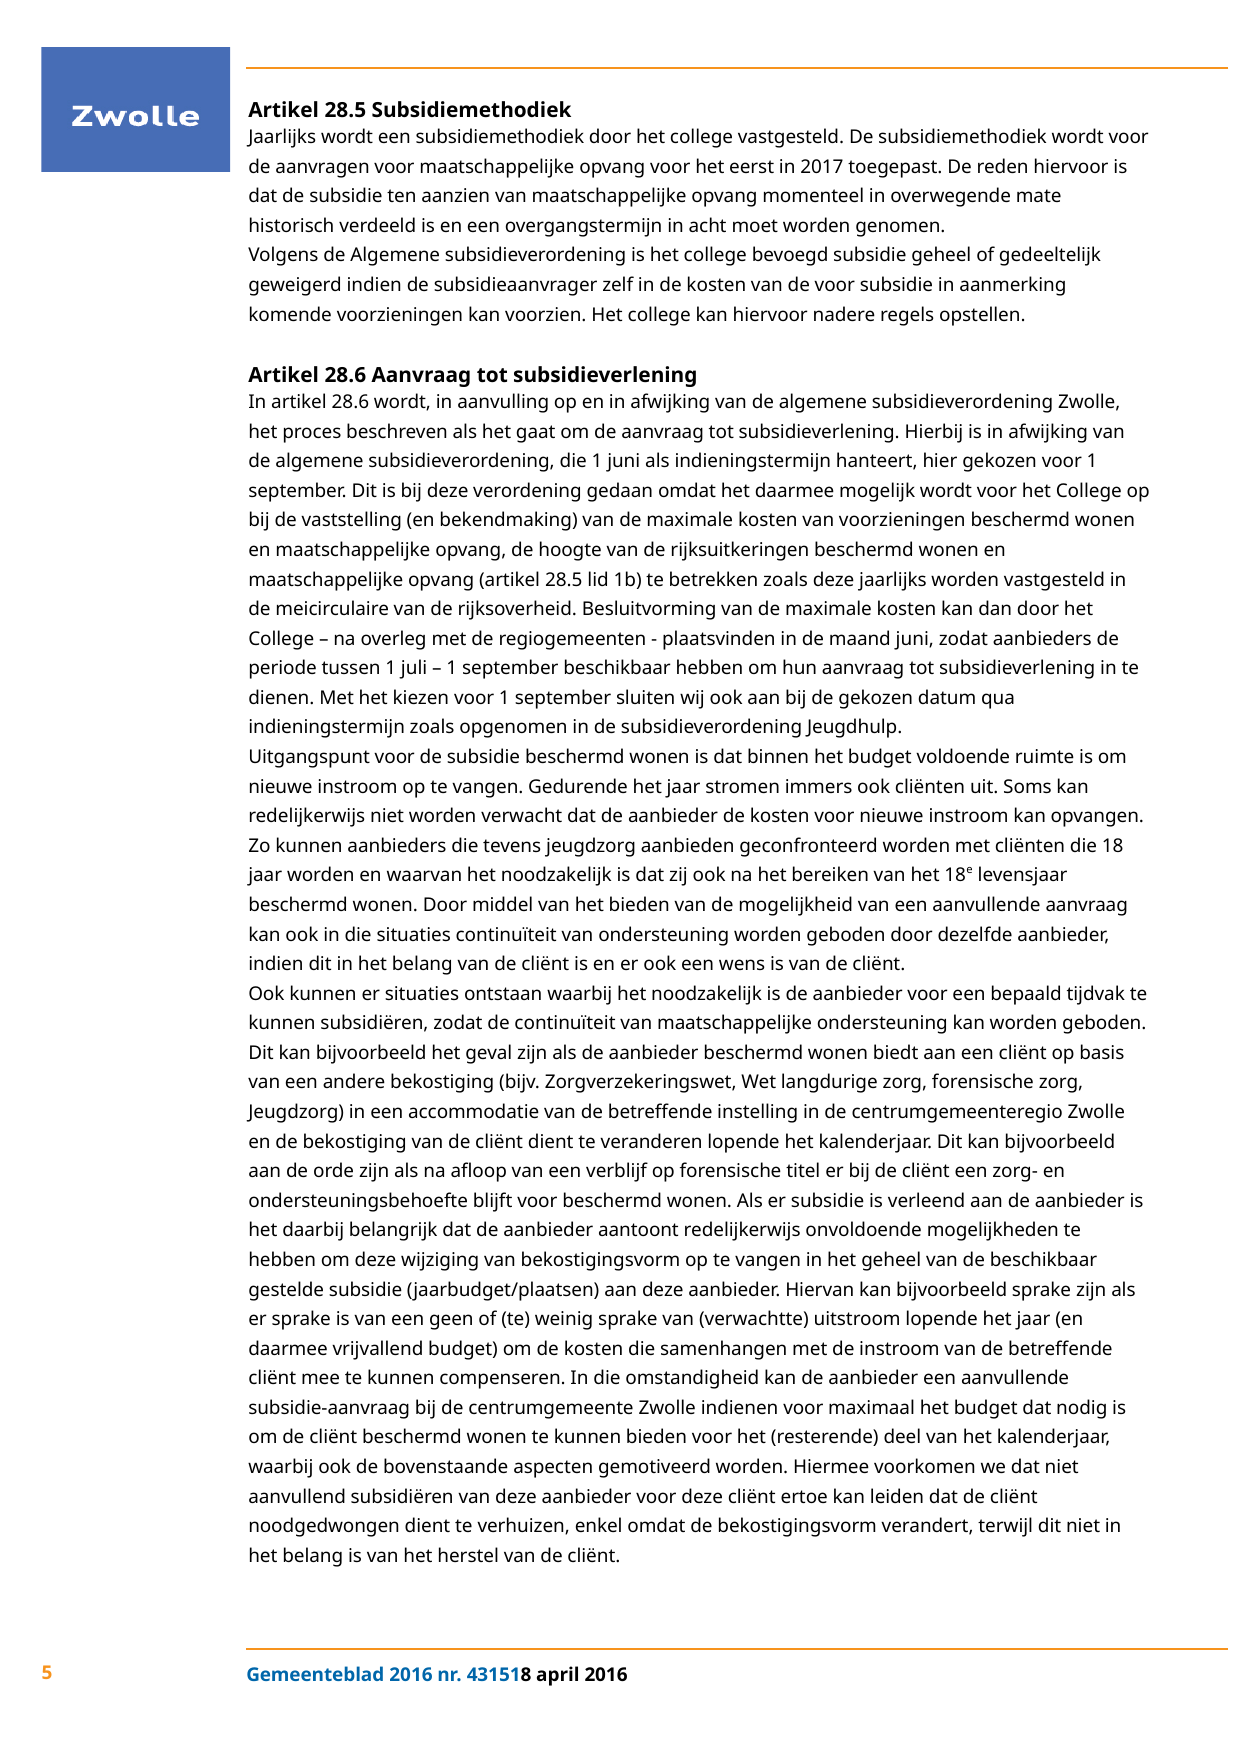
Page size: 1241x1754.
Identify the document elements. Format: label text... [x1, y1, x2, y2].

text Artikel 28.5 Subsidiemethodiek [248, 95, 1152, 123]
text Uitgangspunt voor de subsidie beschermd wonen is dat binnen het budget voldoende ruimte is om nieuwe instroom op te vangen. Gedurende het jaar stromen immers ook cliënten uit. Soms kan redelijkerwijs niet worden verwacht dat de aanbieder de kosten voor nieuwe instroom kan opvangen. Zo kunnen aanbieders die tevens jeugdzorg aanbieden geconfronteerd worden met cliënten die 18 jaar worden en waarvan het noodzakelijk is dat zij ook na het bereiken van het 18e levensjaar beschermd wonen. Door middel van het bieden van de mogelijkheid van een aanvullende aanvraag kan ook in die situaties continuïteit van ondersteuning worden geboden door dezelfde aanbieder, indien dit in het belang van de cliënt is en er ook een wens is van de cliënt. [248, 743, 1152, 976]
text Jaarlijks wordt een subsidiemethodiek door het college vastgesteld. De subsidiemethodiek wordt voor de aanvragen voor maatschappelijke opvang voor het eerst in 2017 toegepast. De reden hiervoor is dat de subsidie ten aanzien van maatschappelijke opvang momenteel in overwegende mate historisch verdeeld is en een overgangstermijn in acht moet worden genomen. [248, 123, 1152, 238]
text In artikel 28.6 wordt, in aanvulling op en in afwijking van de algemene subsidieverordening Zwolle, het proces beschreven als het gaat om de aanvraag tot subsidieverlening. Hierbij is in afwijking van de algemene subsidieverordening, die 1 juni als indieningstermijn hanteert, hier gekozen voor 1 september. Dit is bij deze verordening gedaan omdat het daarmee mogelijk wordt voor het College op bij de vaststelling (en bekendmaking) van de maximale kosten van voorzieningen beschermd wonen en maatschappelijke opvang, de hoogte van de rijksuitkeringen beschermd wonen en maatschappelijke opvang (artikel 28.5 lid 1b) te betrekken zoals deze jaarlijks worden vastgesteld in de meicirculaire van de rijksoverheid. Besluitvorming van de maximale kosten kan dan door het College – na overleg met de regiogemeenten - plaatsvinden in de maand juni, zodat aanbieders de periode tussen 1 juli – 1 september beschikbaar hebben om hun aanvraag tot subsidieverlening in te dienen. Met het kiezen voor 1 september sluiten wij ook aan bij de gekozen datum qua indieningstermijn zoals opgenomen in de subsidieverordening Jeugdhulp. [248, 388, 1152, 739]
text Artikel 28.6 Aanvraag tot subsidieverlening [248, 360, 1152, 388]
text Volgens de Algemene subsidieverordening is het college bevoegd subsidie geheel of gedeeltelijk geweigerd indien de subsidieaanvrager zelf in de kosten van de voor subsidie in aanmerking komende voorzieningen kan voorzien. Het college kan hiervoor nadere regels opstellen. [248, 242, 1152, 326]
picture [41, 47, 231, 172]
text Ook kunnen er situaties ontstaan waarbij het noodzakelijk is de aanbieder voor een bepaald tijdvak te kunnen subsidiëren, zodat de continuïteit van maatschappelijke ondersteuning kan worden geboden. Dit kan bijvoorbeeld het geval zijn als de aanbieder beschermd wonen biedt aan een cliënt op basis van een andere bekostiging (bijv. Zorgverzekeringswet, Wet langdurige zorg, forensische zorg, Jeugdzorg) in een accommodatie van de betreffende instelling in de centrumgemeenteregio Zwolle en de bekostiging van de cliënt dient te veranderen lopende het kalenderjaar. Dit kan bijvoorbeeld aan de orde zijn als na afloop van een verblijf op forensische titel er bij de cliënt een zorg- en ondersteuningsbehoefte blijft voor beschermd wonen. Als er subsidie is verleend aan de aanbieder is het daarbij belangrijk dat de aanbieder aantoont redelijkerwijs onvoldoende mogelijkheden te hebben om deze wijziging van bekostigingsvorm op te vangen in het geheel van de beschikbaar gestelde subsidie (jaarbudget/plaatsen) aan deze aanbieder. Hiervan kan bijvoorbeeld sprake zijn als er sprake is van een geen of (te) weinig sprake van (verwachtte) uitstroom lopende het jaar (en daarmee vrijvallend budget) om de kosten die samenhangen met de instroom van de betreffende cliënt mee te kunnen compenseren. In die omstandigheid kan de aanbieder een aanvullende subsidie-aanvraag bij de centrumgemeente Zwolle indienen voor maximaal het budget dat nodig is om de cliënt beschermd wonen te kunnen bieden voor het (resterende) deel van het kalenderjaar, waarbij ook de bovenstaande aspecten gemotiveerd worden. Hiermee voorkomen we dat niet aanvullend subsidiëren van deze aanbieder voor deze cliënt ertoe kan leiden dat de cliënt noodgedwongen dient te verhuizen, enkel omdat de bekostigingsvorm verandert, terwijl dit niet in het belang is van het herstel van de cliënt. [248, 980, 1152, 1568]
